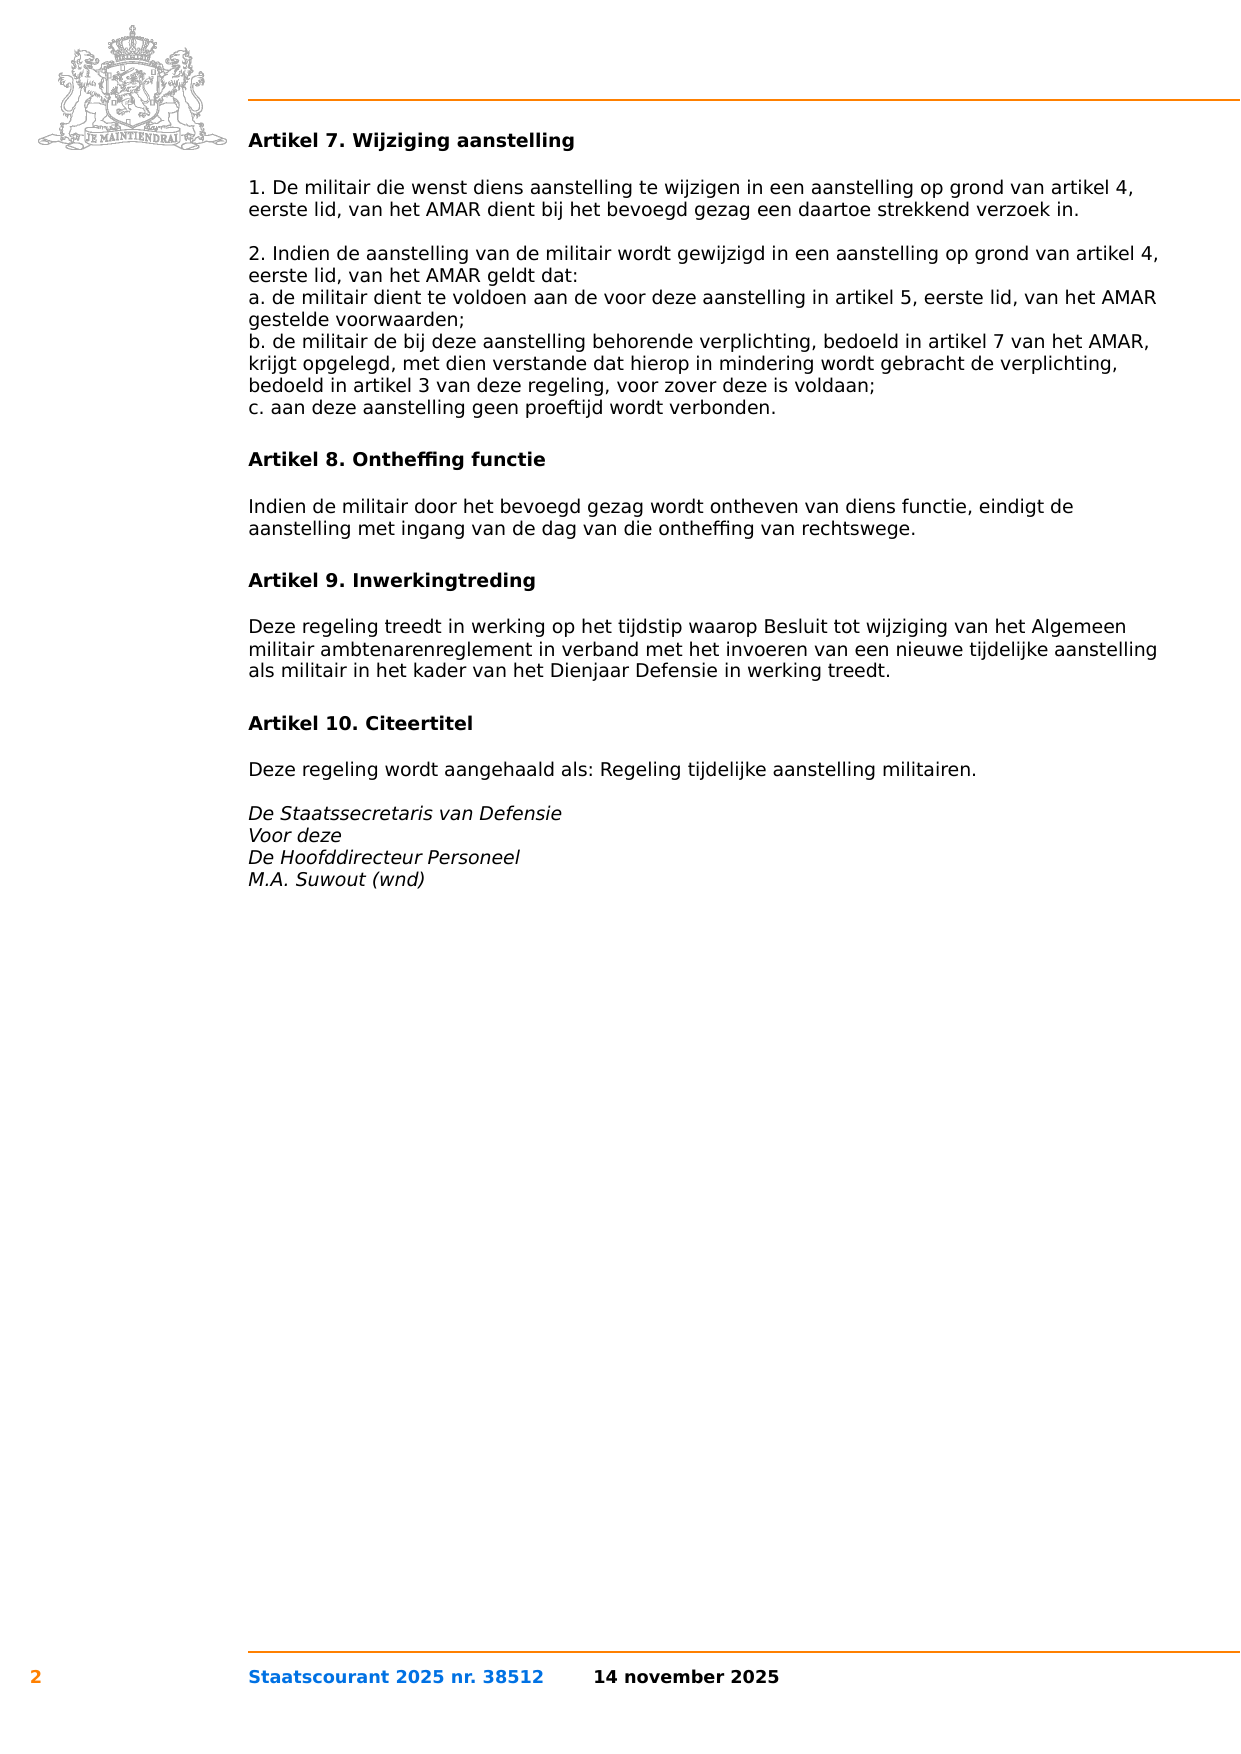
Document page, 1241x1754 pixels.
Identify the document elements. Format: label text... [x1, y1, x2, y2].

subtitle Artikel 7. Wijziging aanstelling [248, 130, 1163, 152]
text Deze regeling wordt aangehaald als: Regeling tijdelijke aanstelling militairen. [248, 759, 1163, 781]
text 1. De militair die wenst diens aanstelling te wijzigen in een aanstelling op grond van artikel 4, eerste lid, van het AMAR dient bij het bevoegd gezag een daartoe strekkend verzoek in. [248, 177, 1163, 221]
text c. aan deze aanstelling geen proeftijd wordt verbonden. [248, 397, 1163, 418]
text De Staatssecretaris van Defensie Voor deze De Hoofddirecteur Personeel M.A. Suwout (wnd) [248, 803, 1163, 891]
text Deze regeling treedt in werking op het tijdstip waarop Besluit tot wijziging van het Algemeen militair ambtenarenreglement in verband met het invoeren van een nieuwe tijdelijke aanstelling als militair in het kader van het Dienjaar Defensie in werking treedt. [248, 616, 1163, 682]
text 2. Indien de aanstelling van de militair wordt gewijzigd in een aanstelling op grond van artikel 4, eerste lid, van het AMAR geldt dat: [248, 243, 1163, 287]
subtitle Artikel 8. Ontheffing functie [248, 448, 1163, 471]
subtitle Artikel 10. Citeertitel [248, 712, 1163, 734]
text Indien de militair door het bevoegd gezag wordt ontheven van diens functie, eindigt de aanstelling met ingang van de dag van die ontheffing van rechtswege. [248, 496, 1163, 539]
text b. de militair de bij deze aanstelling behorende verplichting, bedoeld in artikel 7 van het AMAR, krijgt opgelegd, met dien verstande dat hierop in mindering wordt gebracht de verplichting, bedoeld in artikel 3 van deze regeling, voor zover deze is voldaan; [248, 331, 1163, 397]
subtitle Artikel 9. Inwerkingtreding [248, 569, 1163, 591]
text a. de militair dient te voldoen aan de voor deze aanstelling in artikel 5, eerste lid, van het AMAR gestelde voorwaarden; [248, 287, 1163, 331]
picture [38, 25, 227, 150]
